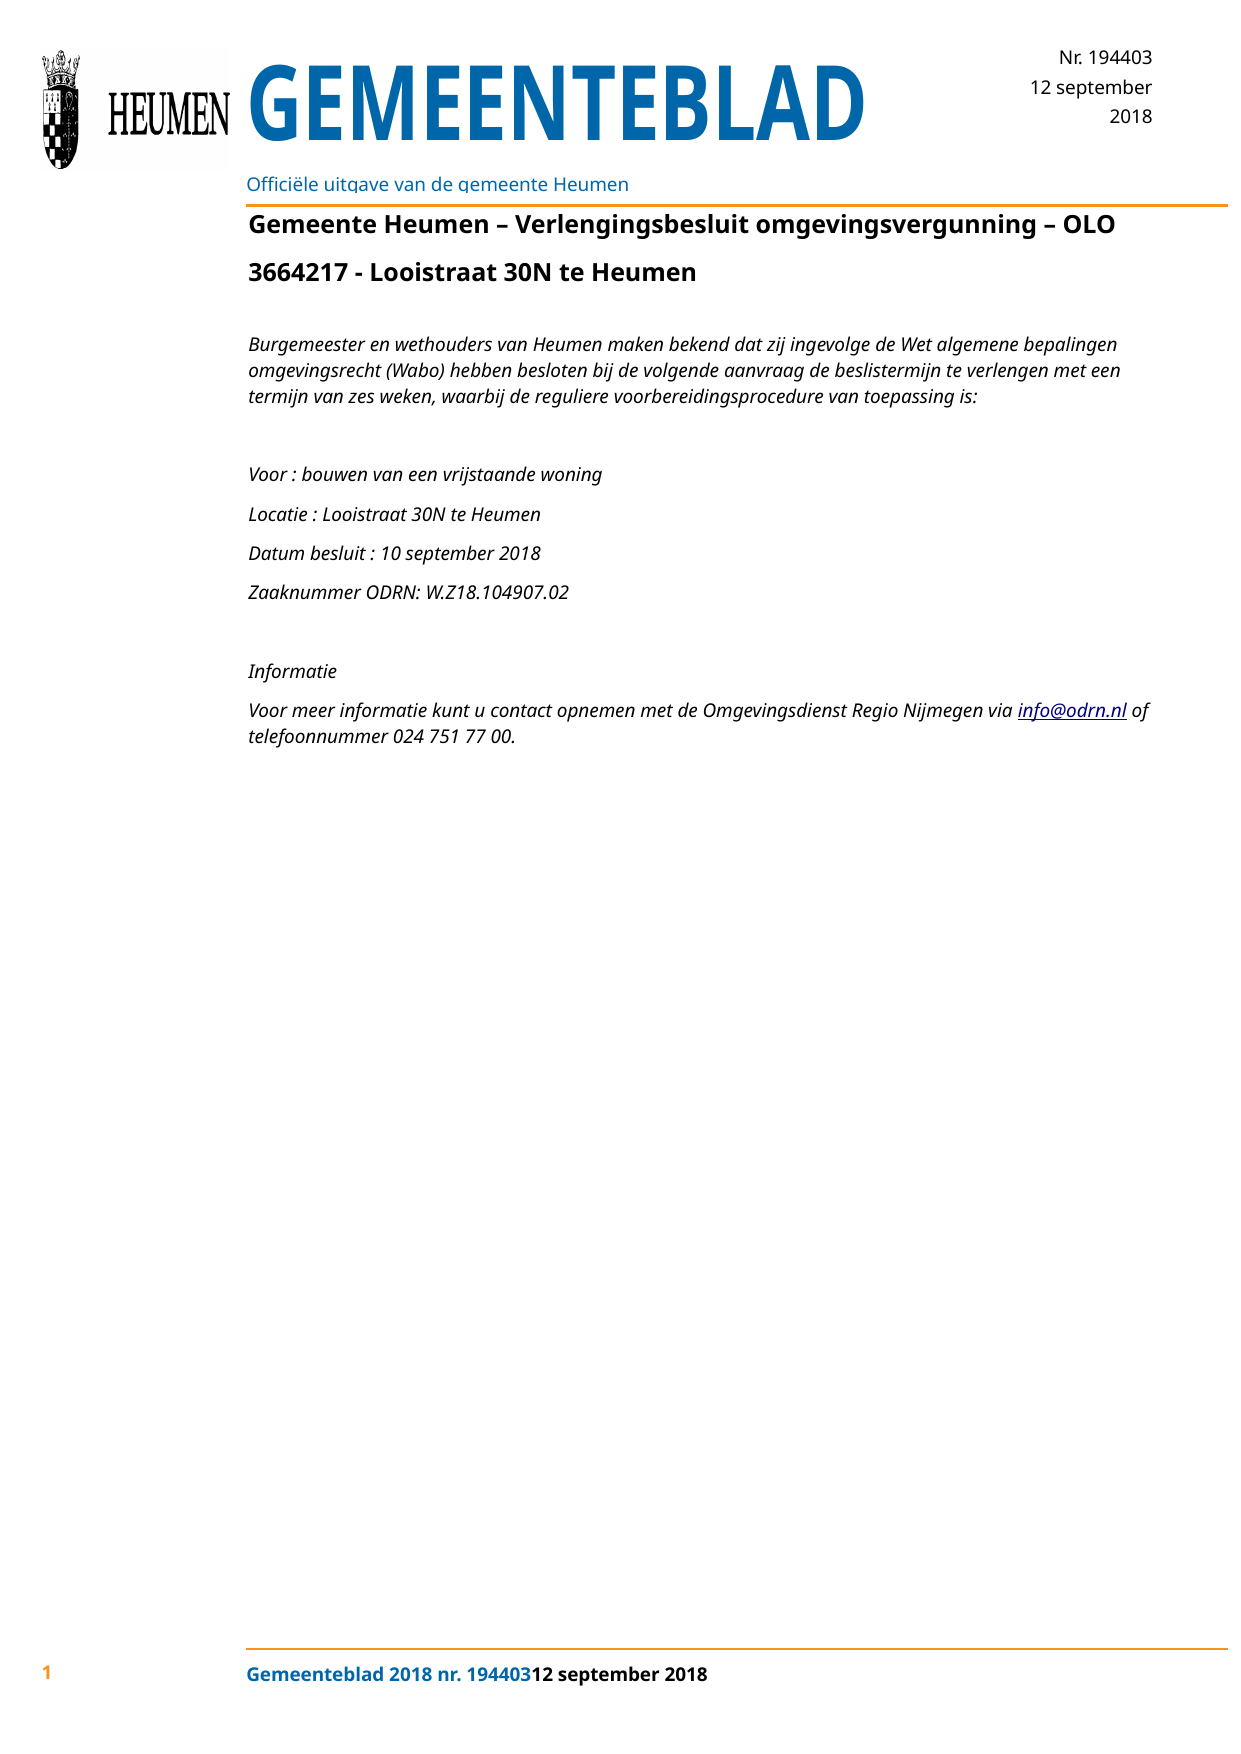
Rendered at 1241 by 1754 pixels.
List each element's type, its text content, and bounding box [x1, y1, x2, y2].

text Burgemeester en wethouders van Heumen maken bekend dat zij ingevolge de Wet algemene bepalingen omgevingsrecht (Wabo) hebben besloten bij de volgende aanvraag de beslistermijn te verlengen met een termijn van zes weken, waarbij de reguliere voorbereidingsprocedure van toepassing is: [248, 331, 1152, 409]
text Locatie : Looistraat 30N te Heumen [248, 501, 1152, 526]
picture [41, 47, 231, 172]
text Voor : bouwen van een vrijstaande woning [248, 461, 1152, 487]
text Zaaknummer ODRN: W.Z18.104907.02 [248, 579, 1152, 605]
text Gemeente Heumen – Verlengingsbesluit omgevingsvergunning – OLO 3664217 - Looistraat 30N te Heumen [248, 207, 1152, 288]
text Datum besluit : 10 september 2018 [248, 540, 1152, 566]
text Informatie [248, 658, 1152, 683]
text Voor meer informatie kunt u contact opnemen met de Omgevingsdienst Regio Nijmegen via info@odrn.nl of telefoonnummer 024 751 77 00. [248, 697, 1152, 748]
